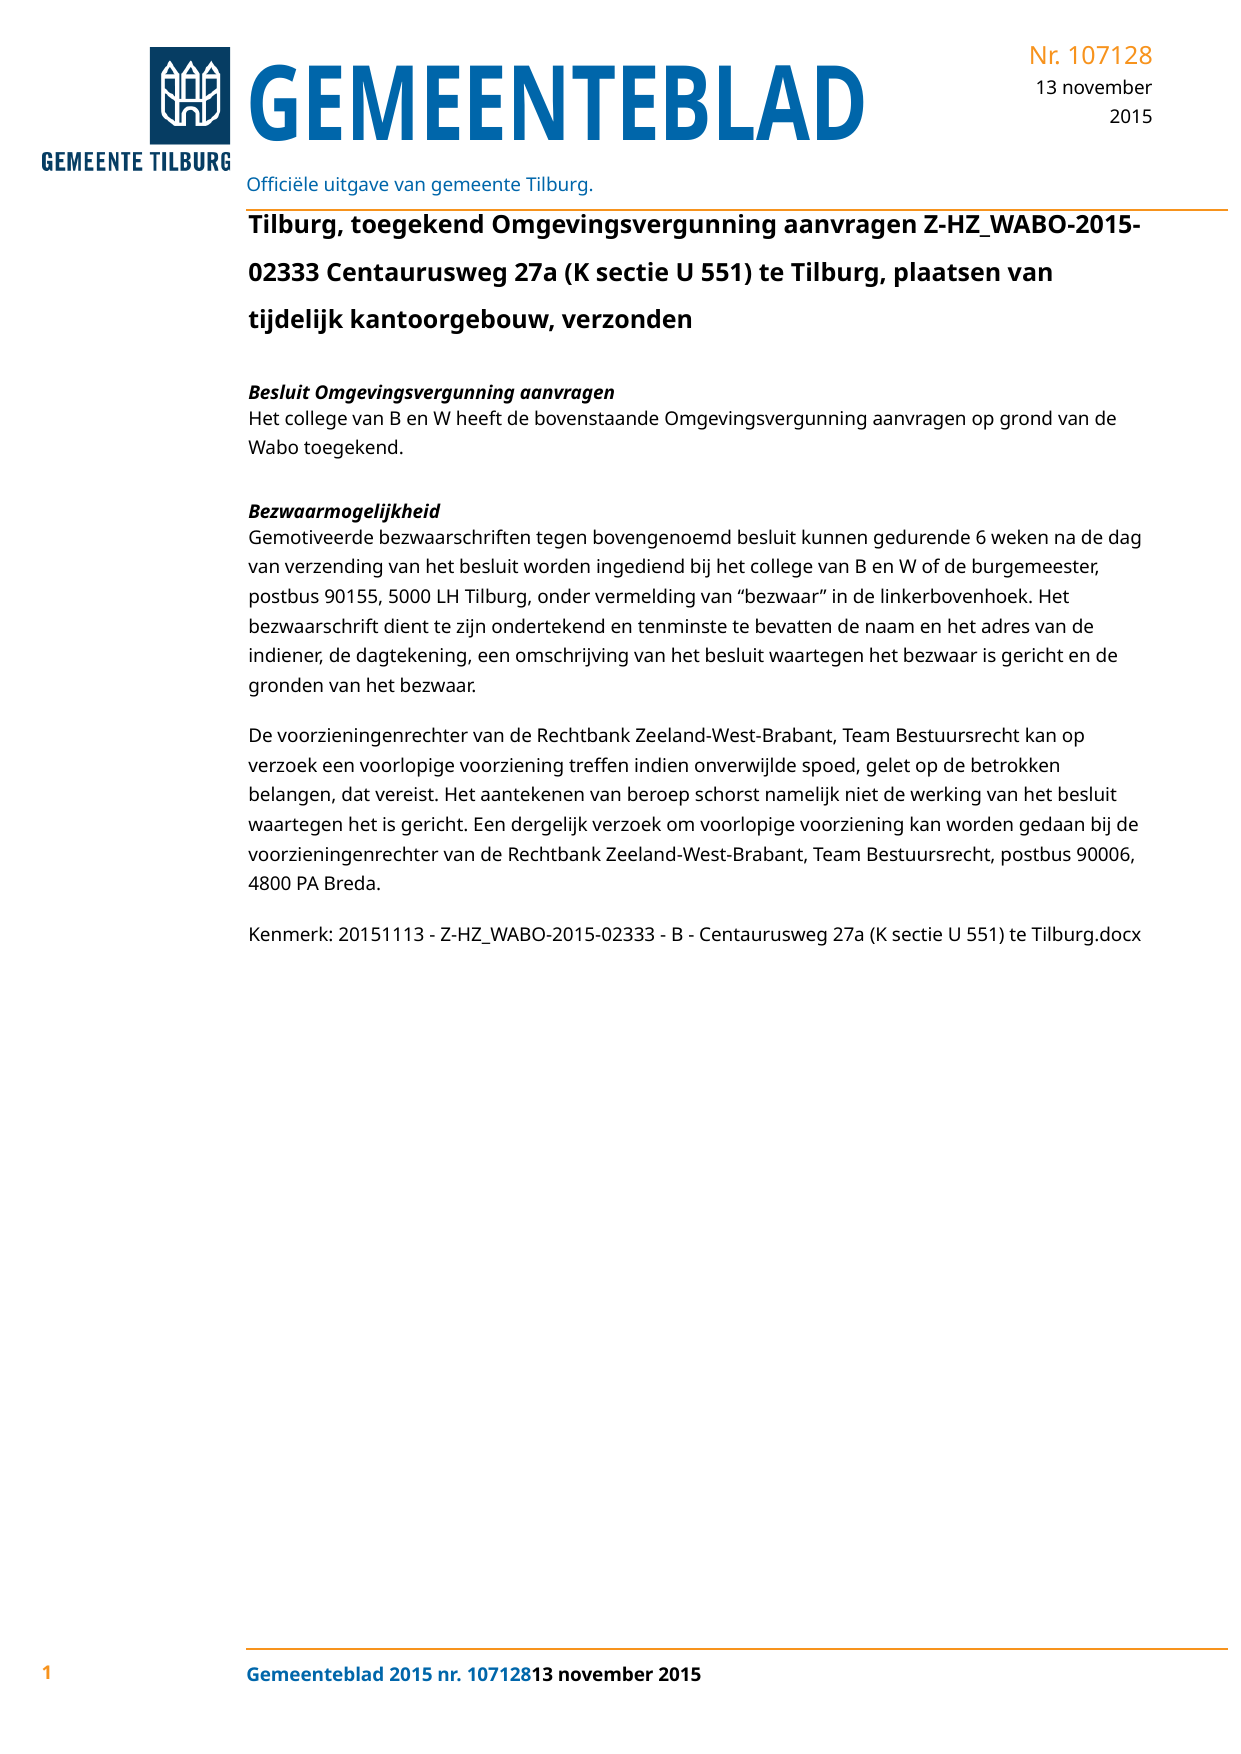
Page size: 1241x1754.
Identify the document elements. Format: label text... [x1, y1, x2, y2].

text Kenmerk: 20151113 - Z-HZ_WABO-2015-02333 - B - Centaurusweg 27a (K sectie U 551) te Tilburg.docx [248, 921, 1152, 946]
picture [41, 47, 231, 172]
text Bezwaarmogelijkheid [248, 498, 1152, 524]
text Tilburg, toegekend Omgevingsvergunning aanvragen Z-HZ_WABO-2015-02333 Centaurusweg 27a (K sectie U 551) te Tilburg, plaatsen van tijdelijk kantoorgebouw, verzonden [248, 211, 1152, 336]
text Besluit Omgevingsvergunning aanvragen [248, 379, 1152, 405]
text Het college van B en W heeft de bovenstaande Omgevingsvergunning aanvragen op grond van de Wabo toegekend. [248, 405, 1152, 460]
text De voorzieningenrechter van de Rechtbank Zeeland-West-Brabant, Team Bestuursrecht kan op verzoek een voorlopige voorziening treffen indien onverwijlde spoed, gelet op de betrokken belangen, dat vereist. Het aantekenen van beroep schorst namelijk niet de werking van het besluit waartegen het is gericht. Een dergelijk verzoek om voorlopige voorziening kan worden gedaan bij de voorzieningenrechter van de Rechtbank Zeeland-West-Brabant, Team Bestuursrecht, postbus 90006, 4800 PA Breda. [248, 722, 1152, 896]
text Gemotiveerde bezwaarschriften tegen bovengenoemd besluit kunnen gedurende 6 weken na de dag van verzending van het besluit worden ingediend bij het college van B en W of de burgemeester, postbus 90155, 5000 LH Tilburg, onder vermelding van “bezwaar” in de linkerbovenhoek. Het bezwaarschrift dient te zijn ondertekend en tenminste te bevatten de naam en het adres van de indiener, de dagtekening, een omschrijving van het besluit waartegen het bezwaar is gericht en de gronden van het bezwaar. [248, 524, 1152, 698]
